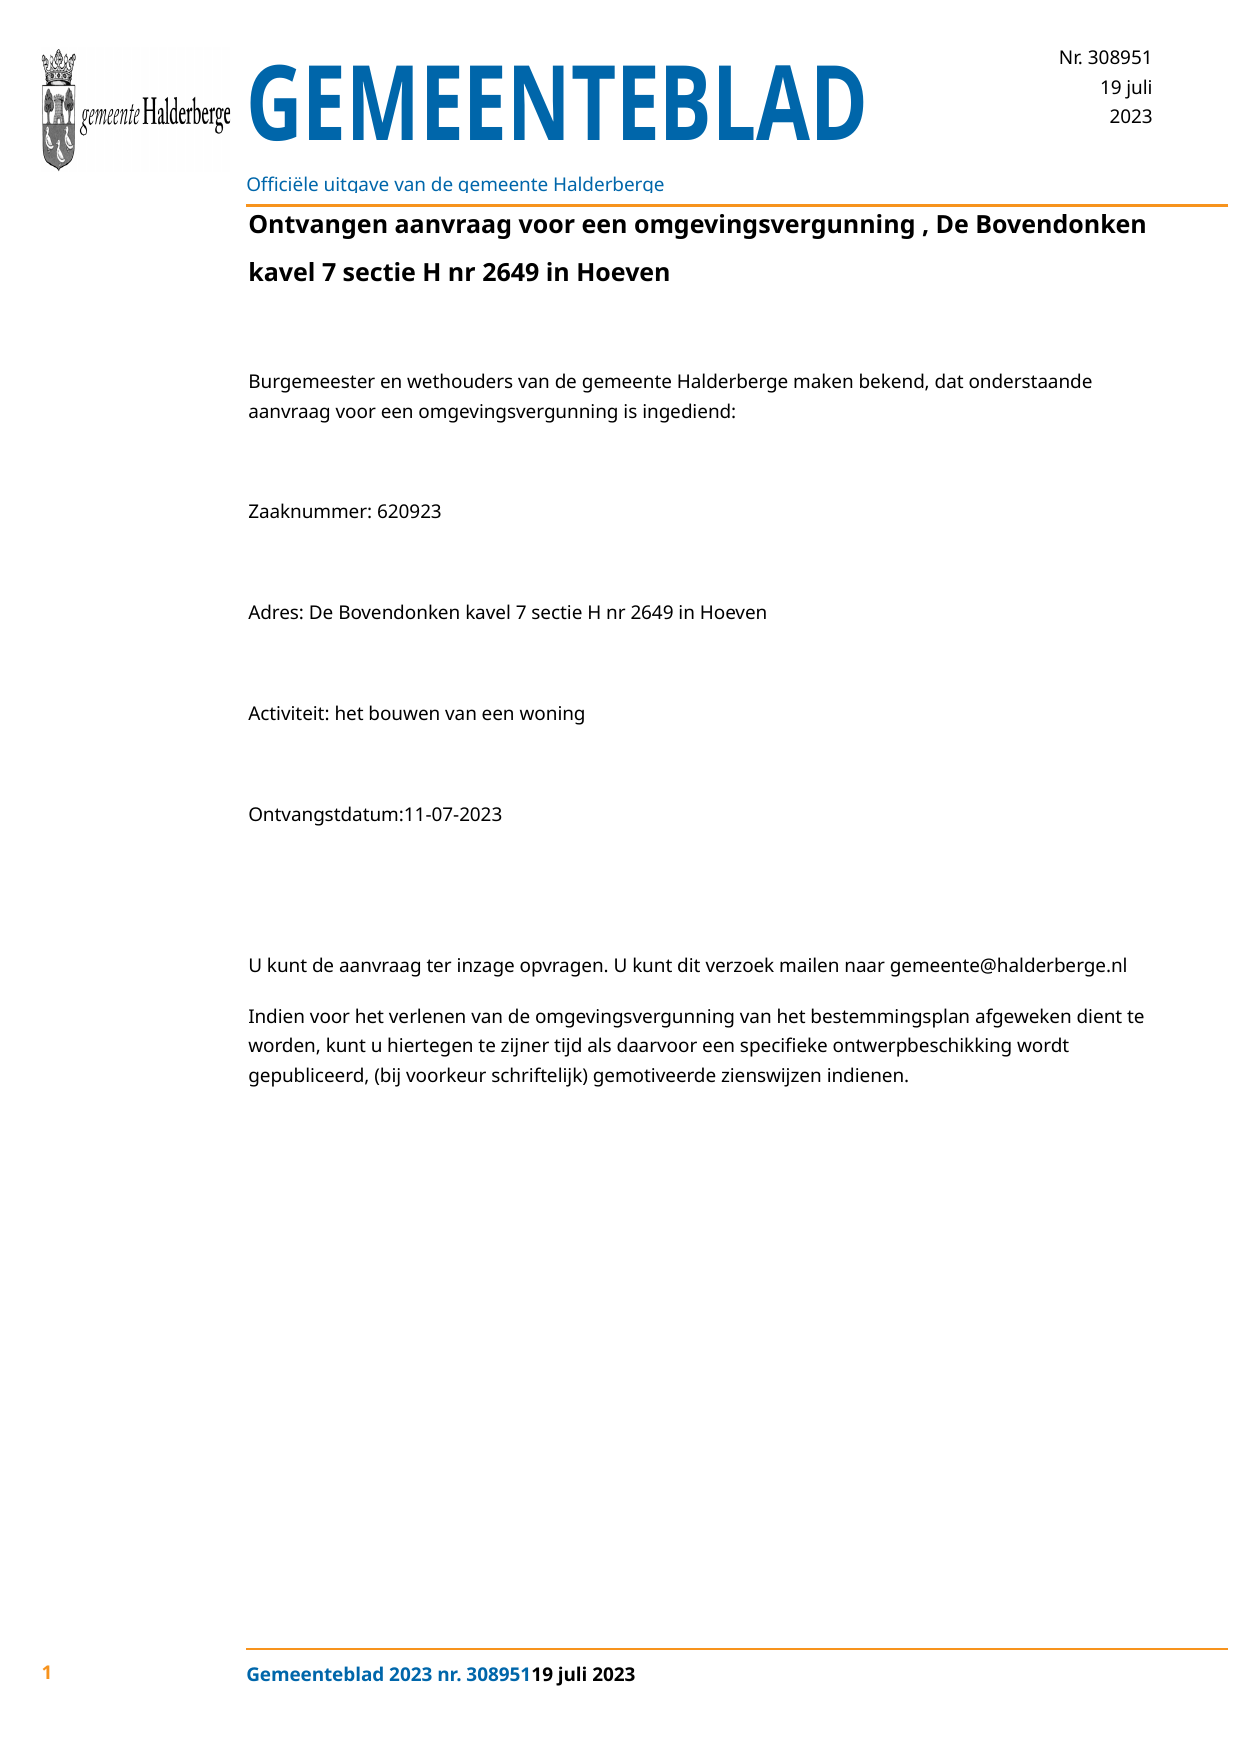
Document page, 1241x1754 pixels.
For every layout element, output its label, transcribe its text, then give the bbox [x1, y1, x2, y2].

text Ontvangen aanvraag voor een omgevingsvergunning , De Bovendonken kavel 7 sectie H nr 2649 in Hoeven [248, 207, 1152, 288]
text Ontvangstdatum:11-07-2023 [248, 801, 1152, 827]
text Zaaknummer: 620923 [248, 499, 1152, 524]
text Indien voor het verlenen van de omgevingsvergunning van het bestemmingsplan afgeweken dient te worden, kunt u hiertegen te zijner tijd als daarvoor een specifieke ontwerpbeschikking wordt gepubliceerd, (bij voorkeur schriftelijk) gemotiveerde zienswijzen indienen. [248, 1003, 1152, 1088]
text Activiteit: het bouwen van een woning [248, 700, 1152, 726]
picture [41, 47, 231, 172]
text Adres: De Bovendonken kavel 7 sectie H nr 2649 in Hoeven [248, 599, 1152, 625]
text Burgemeester en wethouders van de gemeente Halderberge maken bekend, dat onderstaande aanvraag voor een omgevingsvergunning is ingediend: [248, 368, 1152, 424]
text U kunt de aanvraag ter inzage opvragen. U kunt dit verzoek mailen naar gemeente@halderberge.nl [248, 952, 1152, 978]
